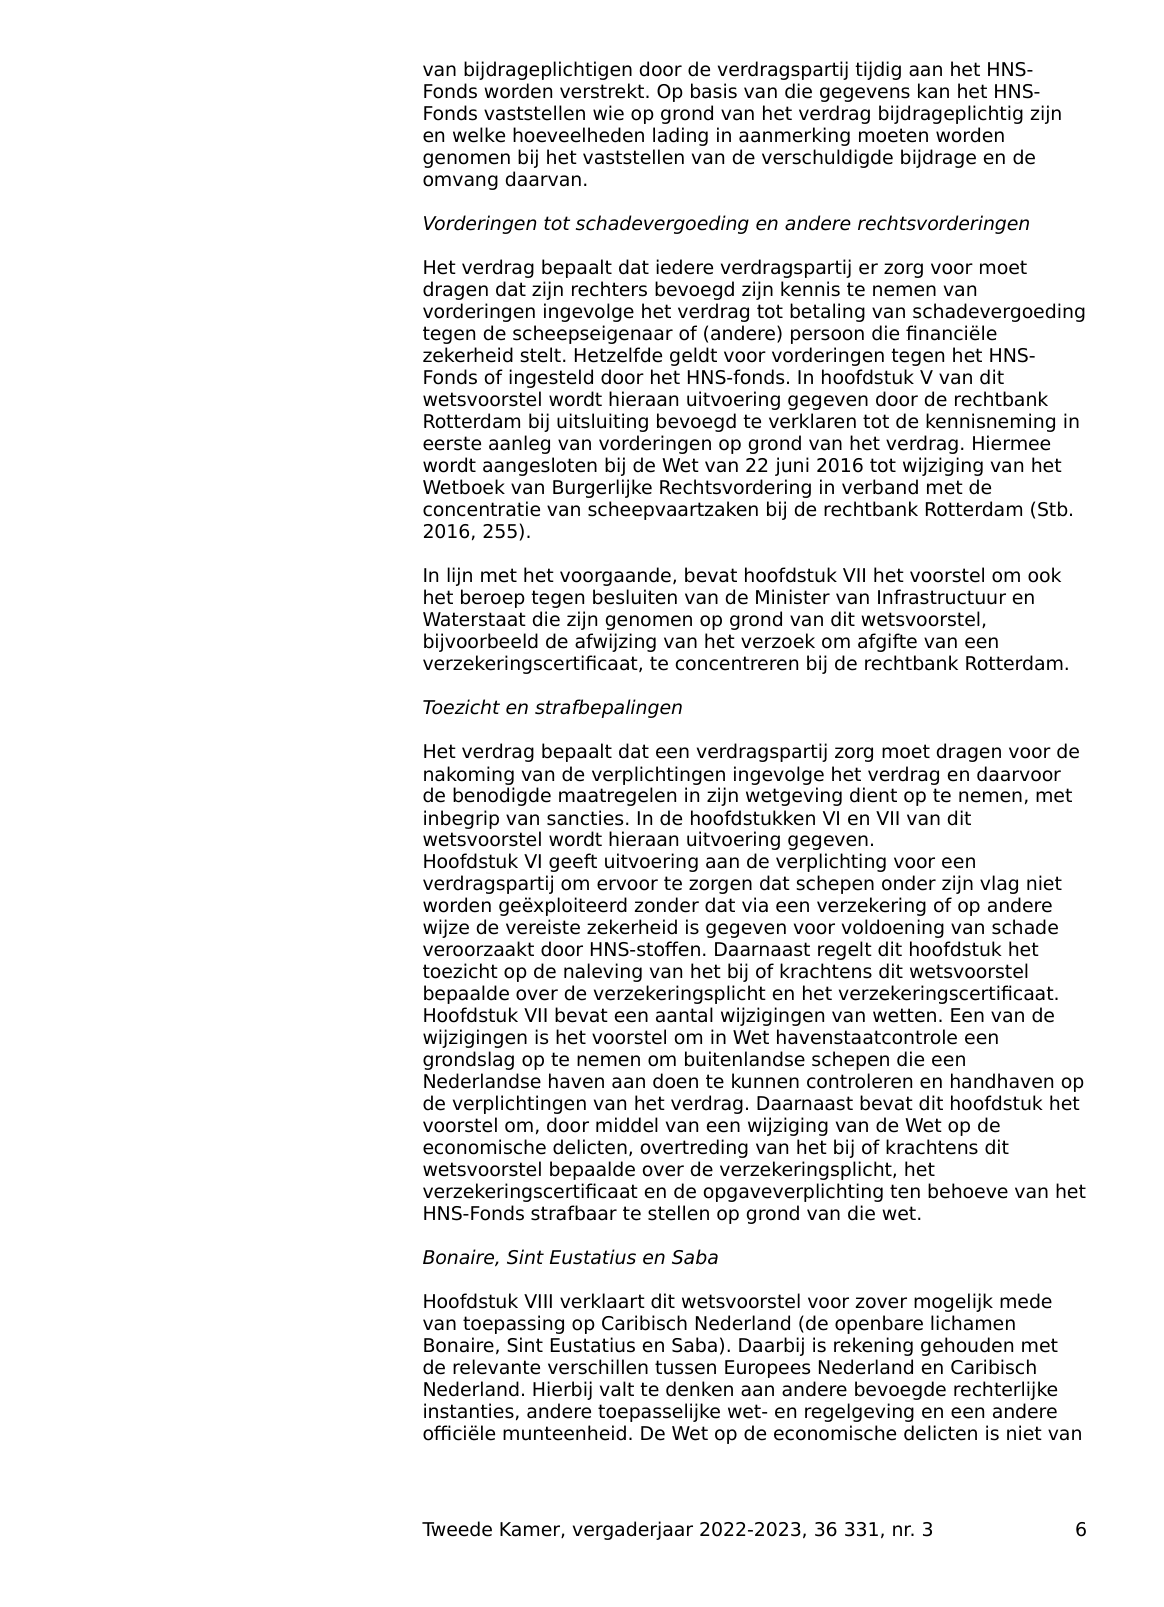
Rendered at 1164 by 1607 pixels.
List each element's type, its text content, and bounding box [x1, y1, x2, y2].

subtitle Toezicht en strafbepalingen [422, 697, 1087, 719]
text Het verdrag bepaalt dat een verdragspartij zorg moet dragen voor de nakoming van de verplichtingen ingevolge het verdrag en daarvoor de benodigde maatregelen in zijn wetgeving dient op te nemen, met inbegrip van sancties. In de hoofdstukken VI en VII van dit wetsvoorstel wordt hieraan uitvoering gegeven. [422, 741, 1087, 851]
text van bijdrageplichtigen door de verdragspartij tijdig aan het HNS-Fonds worden verstrekt. Op basis van die gegevens kan het HNS-Fonds vaststellen wie op grond van het verdrag bijdrageplichtig zijn en welke hoeveelheden lading in aanmerking moeten worden genomen bij het vaststellen van de verschuldigde bijdrage en de omvang daarvan. [422, 59, 1087, 191]
subtitle Vorderingen tot schadevergoeding en andere rechtsvorderingen [422, 213, 1087, 235]
subtitle Bonaire, Sint Eustatius en Saba [422, 1247, 1087, 1269]
text In lijn met het voorgaande, bevat hoofdstuk VII het voorstel om ook het beroep tegen besluiten van de Minister van Infrastructuur en Waterstaat die zijn genomen op grond van dit wetsvoorstel, bijvoorbeeld de afwijzing van het verzoek om afgifte van een verzekeringscertificaat, te concentreren bij de rechtbank Rotterdam. [422, 565, 1087, 675]
text Hoofdstuk VIII verklaart dit wetsvoorstel voor zover mogelijk mede van toepassing op Caribisch Nederland (de openbare lichamen Bonaire, Sint Eustatius en Saba). Daarbij is rekening gehouden met de relevante verschillen tussen Europees Nederland en Caribisch Nederland. Hierbij valt te denken aan andere bevoegde rechterlijke instanties, andere toepasselijke wet- en regelgeving en een andere officiële munteenheid. De Wet op de economische delicten is niet van [422, 1291, 1087, 1445]
text Het verdrag bepaalt dat iedere verdragspartij er zorg voor moet dragen dat zijn rechters bevoegd zijn kennis te nemen van vorderingen ingevolge het verdrag tot betaling van schadevergoeding tegen de scheepseigenaar of (andere) persoon die financiële zekerheid stelt. Hetzelfde geldt voor vorderingen tegen het HNS-Fonds of ingesteld door het HNS-fonds. In hoofdstuk V van dit wetsvoorstel wordt hieraan uitvoering gegeven door de rechtbank Rotterdam bij uitsluiting bevoegd te verklaren tot de kennisneming in eerste aanleg van vorderingen op grond van het verdrag. Hiermee wordt aangesloten bij de Wet van 22 juni 2016 tot wijziging van het Wetboek van Burgerlijke Rechtsvordering in verband met de concentratie van scheepvaartzaken bij de rechtbank Rotterdam (Stb. 2016, 255). [422, 257, 1087, 543]
text Hoofdstuk VII bevat een aantal wijzigingen van wetten. Een van de wijzigingen is het voorstel om in Wet havenstaatcontrole een grondslag op te nemen om buitenlandse schepen die een Nederlandse haven aan doen te kunnen controleren en handhaven op de verplichtingen van het verdrag. Daarnaast bevat dit hoofdstuk het voorstel om, door middel van een wijziging van de Wet op de economische delicten, overtreding van het bij of krachtens dit wetsvoorstel bepaalde over de verzekeringsplicht, het verzekeringscertificaat en de opgaveverplichting ten behoeve van het HNS-Fonds strafbaar te stellen op grond van die wet. [422, 1005, 1087, 1225]
text Hoofdstuk VI geeft uitvoering aan de verplichting voor een verdragspartij om ervoor te zorgen dat schepen onder zijn vlag niet worden geëxploiteerd zonder dat via een verzekering of op andere wijze de vereiste zekerheid is gegeven voor voldoening van schade veroorzaakt door HNS-stoffen. Daarnaast regelt dit hoofdstuk het toezicht op de naleving van het bij of krachtens dit wetsvoorstel bepaalde over de verzekeringsplicht en het verzekeringscertificaat. [422, 851, 1087, 1005]
